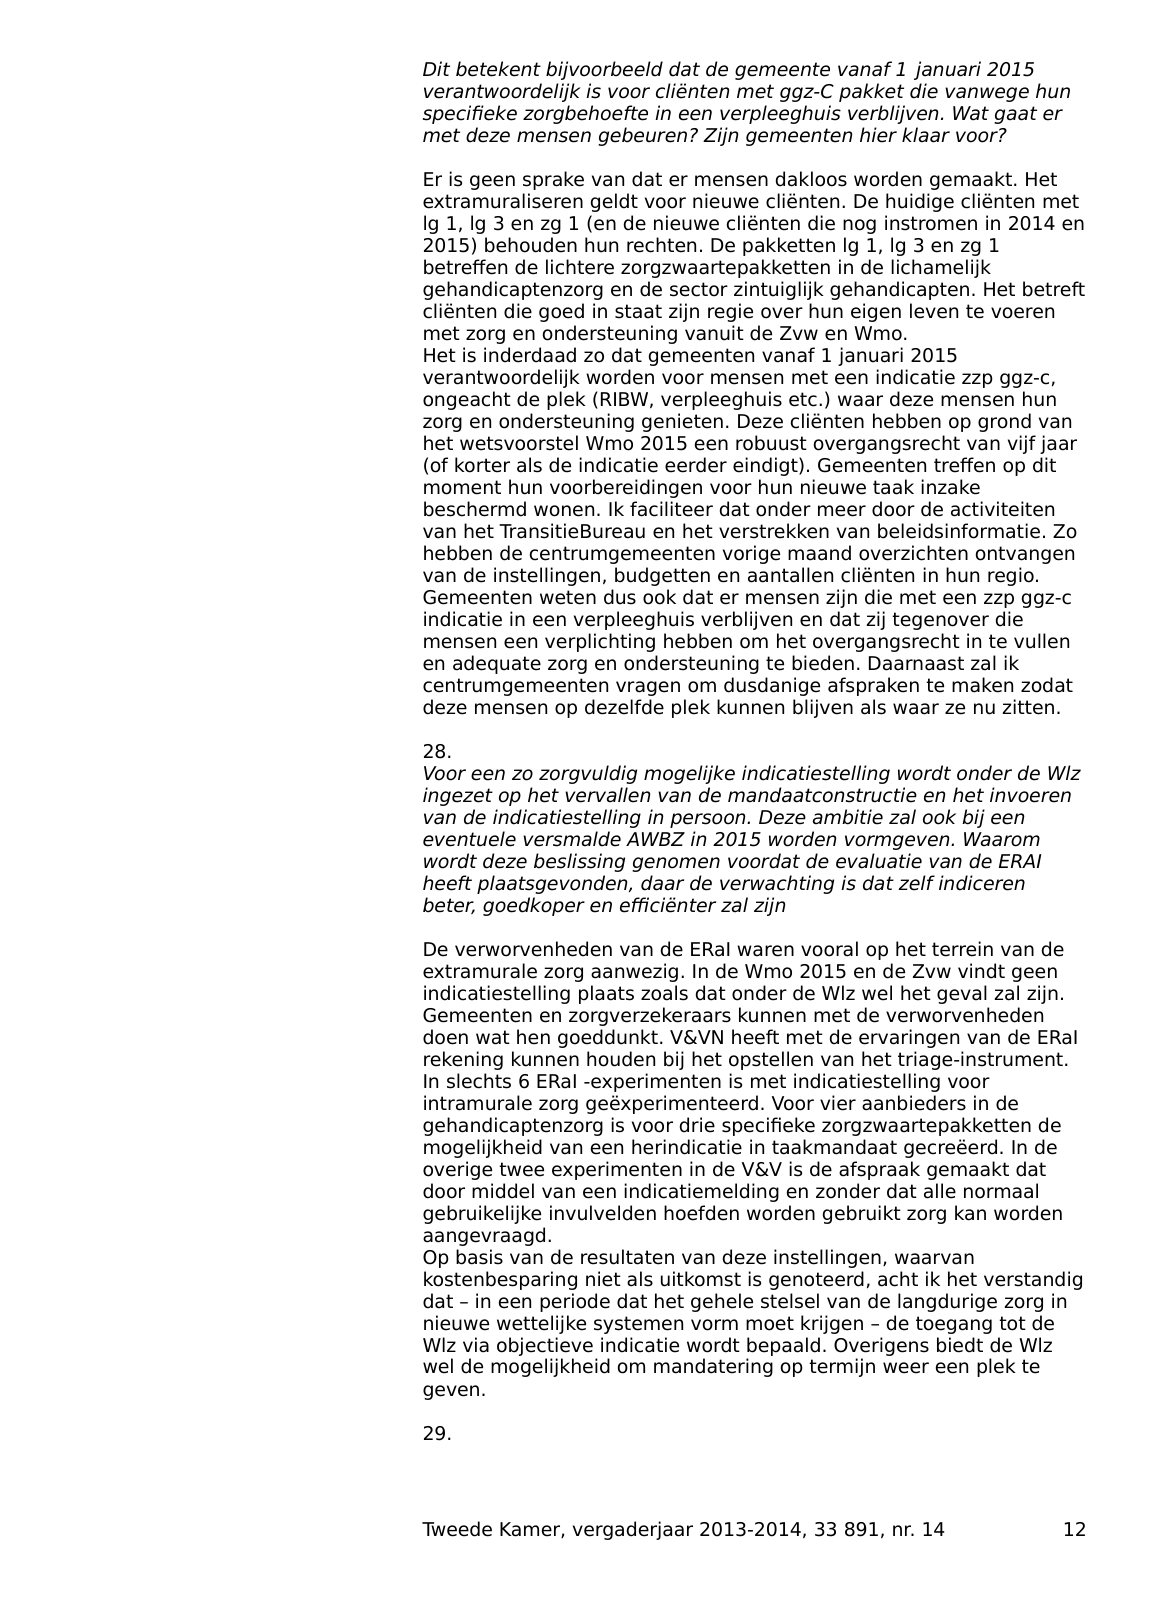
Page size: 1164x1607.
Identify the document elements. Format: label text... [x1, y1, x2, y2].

text In slechts 6 ERaI -experimenten is met indicatiestelling voor intramurale zorg geëxperimenteerd. Voor vier aanbieders in de gehandicaptenzorg is voor drie specifieke zorgzwaartepakketten de mogelijkheid van een herindicatie in taakmandaat gecreëerd. In de overige twee experimenten in de V&V is de afspraak gemaakt dat door middel van een indicatiemelding en zonder dat alle normaal gebruikelijke invulvelden hoefden worden gebruikt zorg kan worden aangevraagd. [422, 1071, 1087, 1247]
text 28. [422, 741, 1087, 763]
text 29. [422, 1423, 1087, 1444]
text Dit betekent bijvoorbeeld dat de gemeente vanaf 1 januari 2015 verantwoordelijk is voor cliënten met ggz-C pakket die vanwege hun specifieke zorgbehoefte in een verpleeghuis verblijven. Wat gaat er met deze mensen gebeuren? Zijn gemeenten hier klaar voor? [422, 59, 1087, 147]
text Voor een zo zorgvuldig mogelijke indicatiestelling wordt onder de Wlz ingezet op het vervallen van de mandaatconstructie en het invoeren van de indicatiestelling in persoon. Deze ambitie zal ook bij een eventuele versmalde AWBZ in 2015 worden vormgeven. Waarom wordt deze beslissing genomen voordat de evaluatie van de ERAI heeft plaatsgevonden, daar de verwachting is dat zelf indiceren beter, goedkoper en efficiënter zal zijn [422, 763, 1087, 917]
text Er is geen sprake van dat er mensen dakloos worden gemaakt. Het extramuraliseren geldt voor nieuwe cliënten. De huidige cliënten met lg 1, lg 3 en zg 1 (en de nieuwe cliënten die nog instromen in 2014 en 2015) behouden hun rechten. De pakketten lg 1, lg 3 en zg 1 betreffen de lichtere zorgzwaartepakketten in de lichamelijk gehandicaptenzorg en de sector zintuiglijk gehandicapten. Het betreft cliënten die goed in staat zijn regie over hun eigen leven te voeren met zorg en ondersteuning vanuit de Zvw en Wmo. [422, 169, 1087, 345]
text Op basis van de resultaten van deze instellingen, waarvan kostenbesparing niet als uitkomst is genoteerd, acht ik het verstandig dat – in een periode dat het gehele stelsel van de langdurige zorg in nieuwe wettelijke systemen vorm moet krijgen – de toegang tot de Wlz via objectieve indicatie wordt bepaald. Overigens biedt de Wlz wel de mogelijkheid om mandatering op termijn weer een plek te geven. [422, 1247, 1087, 1400]
text De verworvenheden van de ERaI waren vooral op het terrein van de extramurale zorg aanwezig. In de Wmo 2015 en de Zvw vindt geen indicatiestelling plaats zoals dat onder de Wlz wel het geval zal zijn. Gemeenten en zorgverzekeraars kunnen met de verworvenheden doen wat hen goeddunkt. V&VN heeft met de ervaringen van de ERaI rekening kunnen houden bij het opstellen van het triage-instrument. [422, 939, 1087, 1071]
text Het is inderdaad zo dat gemeenten vanaf 1 januari 2015 verantwoordelijk worden voor mensen met een indicatie zzp ggz-c, ongeacht de plek (RIBW, verpleeghuis etc.) waar deze mensen hun zorg en ondersteuning genieten. Deze cliënten hebben op grond van het wetsvoorstel Wmo 2015 een robuust overgangsrecht van vijf jaar (of korter als de indicatie eerder eindigt). Gemeenten treffen op dit moment hun voorbereidingen voor hun nieuwe taak inzake beschermd wonen. Ik faciliteer dat onder meer door de activiteiten van het TransitieBureau en het verstrekken van beleidsinformatie. Zo hebben de centrumgemeenten vorige maand overzichten ontvangen van de instellingen, budgetten en aantallen cliënten in hun regio. Gemeenten weten dus ook dat er mensen zijn die met een zzp ggz-c indicatie in een verpleeghuis verblijven en dat zij tegenover die mensen een verplichting hebben om het overgangsrecht in te vullen en adequate zorg en ondersteuning te bieden. Daarnaast zal ik centrumgemeenten vragen om dusdanige afspraken te maken zodat deze mensen op dezelfde plek kunnen blijven als waar ze nu zitten. [422, 345, 1087, 719]
